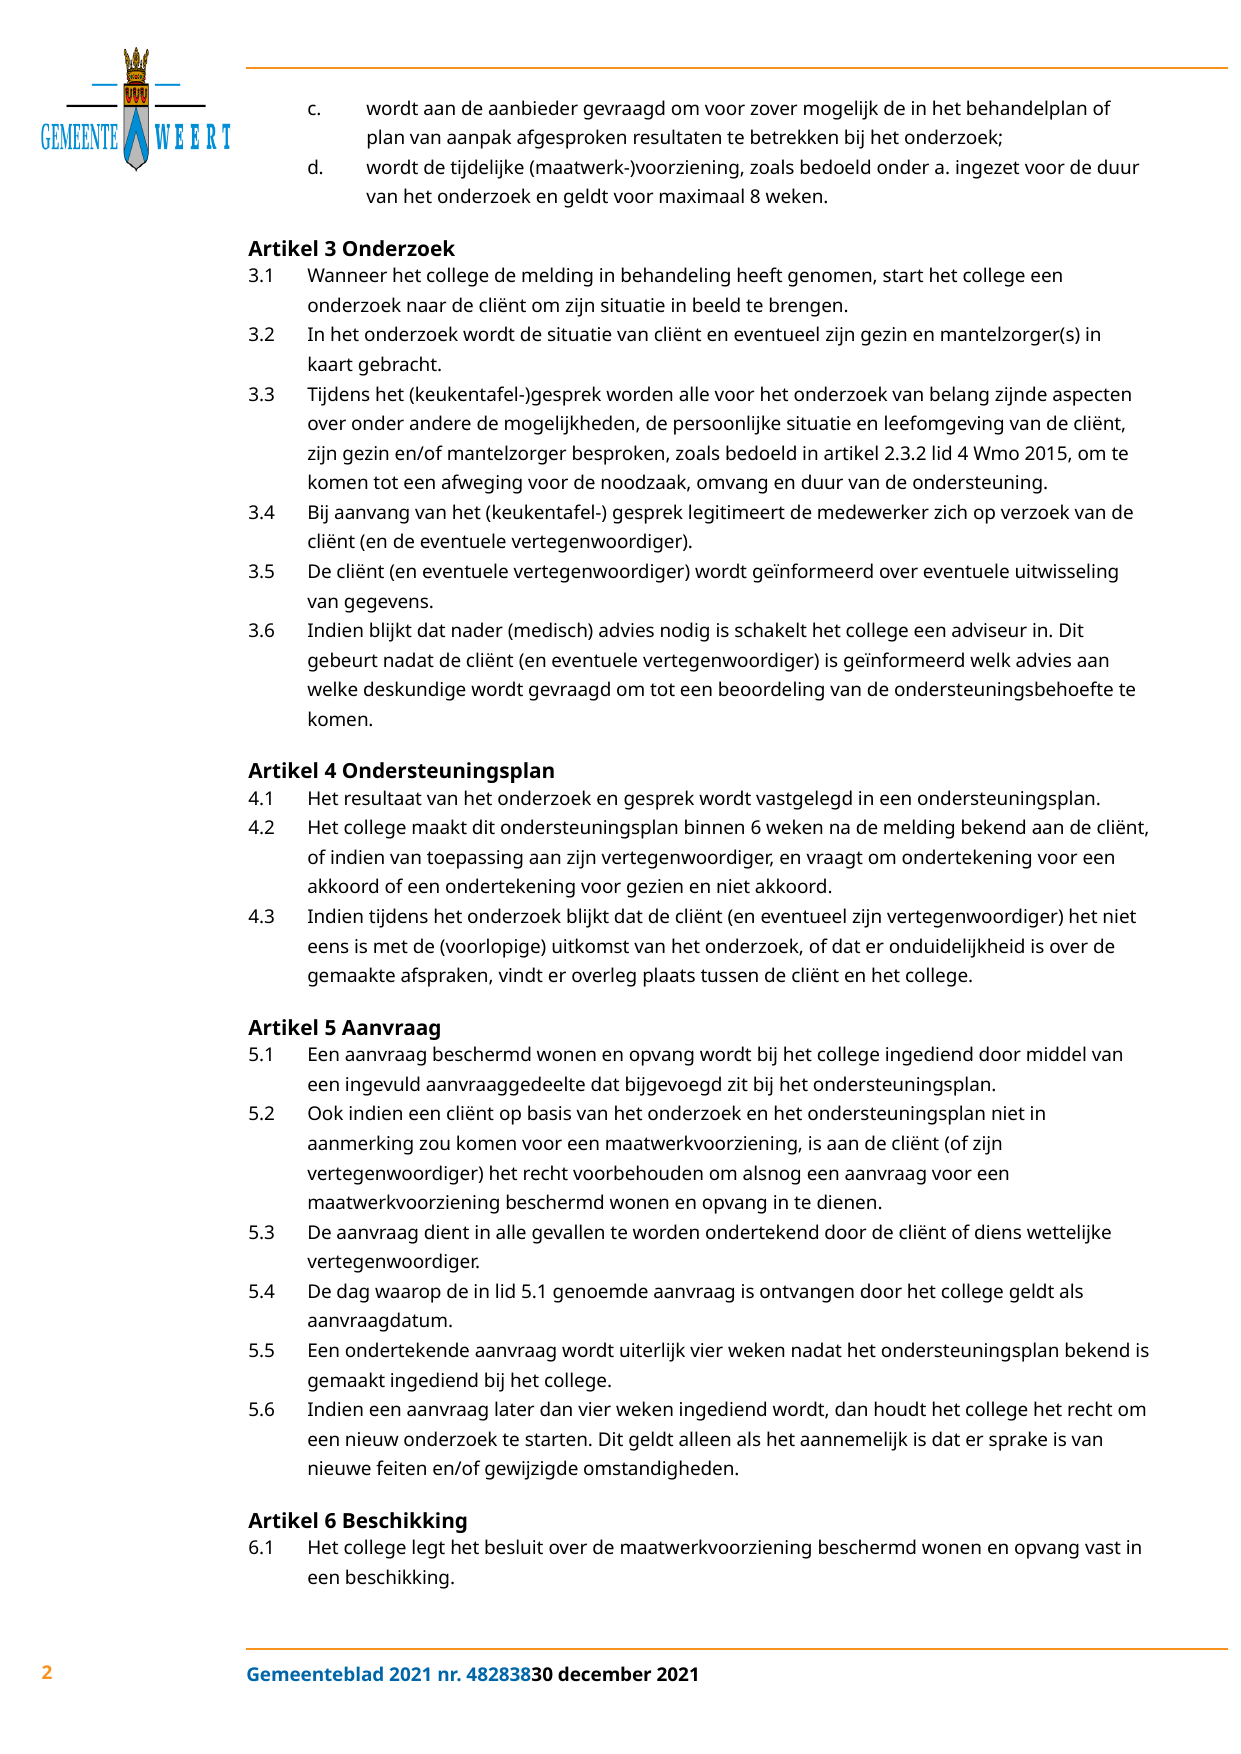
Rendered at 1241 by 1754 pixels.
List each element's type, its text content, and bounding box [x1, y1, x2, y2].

list In het onderzoek wordt de situatie van cliënt en eventueel zijn gezin en mantelzorger(s) in kaart gebracht. [248, 322, 1152, 377]
list De cliënt (en eventuele vertegenwoordiger) wordt geïnformeerd over eventuele uitwisseling van gegevens. [248, 558, 1152, 613]
list Een aanvraag beschermd wonen en opvang wordt bij het college ingediend door middel van een ingevuld aanvraaggedeelte dat bijgevoegd zit bij het ondersteuningsplan. [248, 1041, 1152, 1097]
list Indien blijkt dat nader (medisch) advies nodig is schakelt het college een adviseur in. Dit gebeurt nadat de cliënt (en eventuele vertegenwoordiger) is geïnformeerd welk advies aan welke deskundige wordt gevraagd om tot een beoordeling van de ondersteuningsbehoefte te komen. [248, 617, 1152, 732]
text Artikel 4 Ondersteuningsplan [248, 757, 1152, 785]
list Indien tijdens het onderzoek blijkt dat de cliënt (en eventueel zijn vertegenwoordiger) het niet eens is met de (voorlopige) uitkomst van het onderzoek, of dat er onduidelijkheid is over de gemaakte afspraken, vindt er overleg plaats tussen de cliënt en het college. [248, 903, 1152, 988]
list Het college maakt dit ondersteuningsplan binnen 6 weken na de melding bekend aan de cliënt, of indien van toepassing aan zijn vertegenwoordiger, en vraagt om ondertekening voor een akkoord of een ondertekening voor gezien en niet akkoord. [248, 814, 1152, 899]
list wordt de tijdelijke (maatwerk-)voorziening, zoals bedoeld onder a. ingezet voor de duur van het onderzoek en geldt voor maximaal 8 weken. [307, 154, 1152, 209]
list Het resultaat van het onderzoek en gesprek wordt vastgelegd in een ondersteuningsplan. [248, 785, 1152, 811]
text Artikel 3 Onderzoek [248, 234, 1152, 262]
list De aanvraag dient in alle gevallen te worden ondertekend door de cliënt of diens wettelijke vertegenwoordiger. [248, 1219, 1152, 1274]
list Het college legt het besluit over de maatwerkvoorziening beschermd wonen en opvang vast in een beschikking. [248, 1534, 1152, 1590]
list Bij aanvang van het (keukentafel-) gesprek legitimeert de medewerker zich op verzoek van de cliënt (en de eventuele vertegenwoordiger). [248, 499, 1152, 554]
list Tijdens het (keukentafel-)gesprek worden alle voor het onderzoek van belang zijnde aspecten over onder andere de mogelijkheden, de persoonlijke situatie en leefomgeving van de cliënt, zijn gezin en/of mantelzorger besproken, zoals bedoeld in artikel 2.3.2 lid 4 Wmo 2015, om te komen tot een afweging voor de noodzaak, omvang en duur van de ondersteuning. [248, 381, 1152, 495]
list wordt aan de aanbieder gevraagd om voor zover mogelijk de in het behandelplan of plan van aanpak afgesproken resultaten te betrekken bij het onderzoek; [307, 95, 1152, 150]
list Ook indien een cliënt op basis van het onderzoek en het ondersteuningsplan niet in aanmerking zou komen voor een maatwerkvoorziening, is aan de cliënt (of zijn vertegenwoordiger) het recht voorbehouden om alsnog een aanvraag voor een maatwerkvoorziening beschermd wonen en opvang in te dienen. [248, 1101, 1152, 1215]
list De dag waarop de in lid 5.1 genoemde aanvraag is ontvangen door het college geldt als aanvraagdatum. [248, 1278, 1152, 1333]
picture [41, 47, 231, 172]
list Wanneer het college de melding in behandeling heeft genomen, start het college een onderzoek naar de cliënt om zijn situatie in beeld te brengen. [248, 262, 1152, 318]
list Indien een aanvraag later dan vier weken ingediend wordt, dan houdt het college het recht om een nieuw onderzoek te starten. Dit geldt alleen als het aannemelijk is dat er sprake is van nieuwe feiten en/of gewijzigde omstandigheden. [248, 1396, 1152, 1481]
text Artikel 6 Beschikking [248, 1506, 1152, 1534]
text Artikel 5 Aanvraag [248, 1013, 1152, 1041]
list Een ondertekende aanvraag wordt uiterlijk vier weken nadat het ondersteuningsplan bekend is gemaakt ingediend bij het college. [248, 1337, 1152, 1392]
